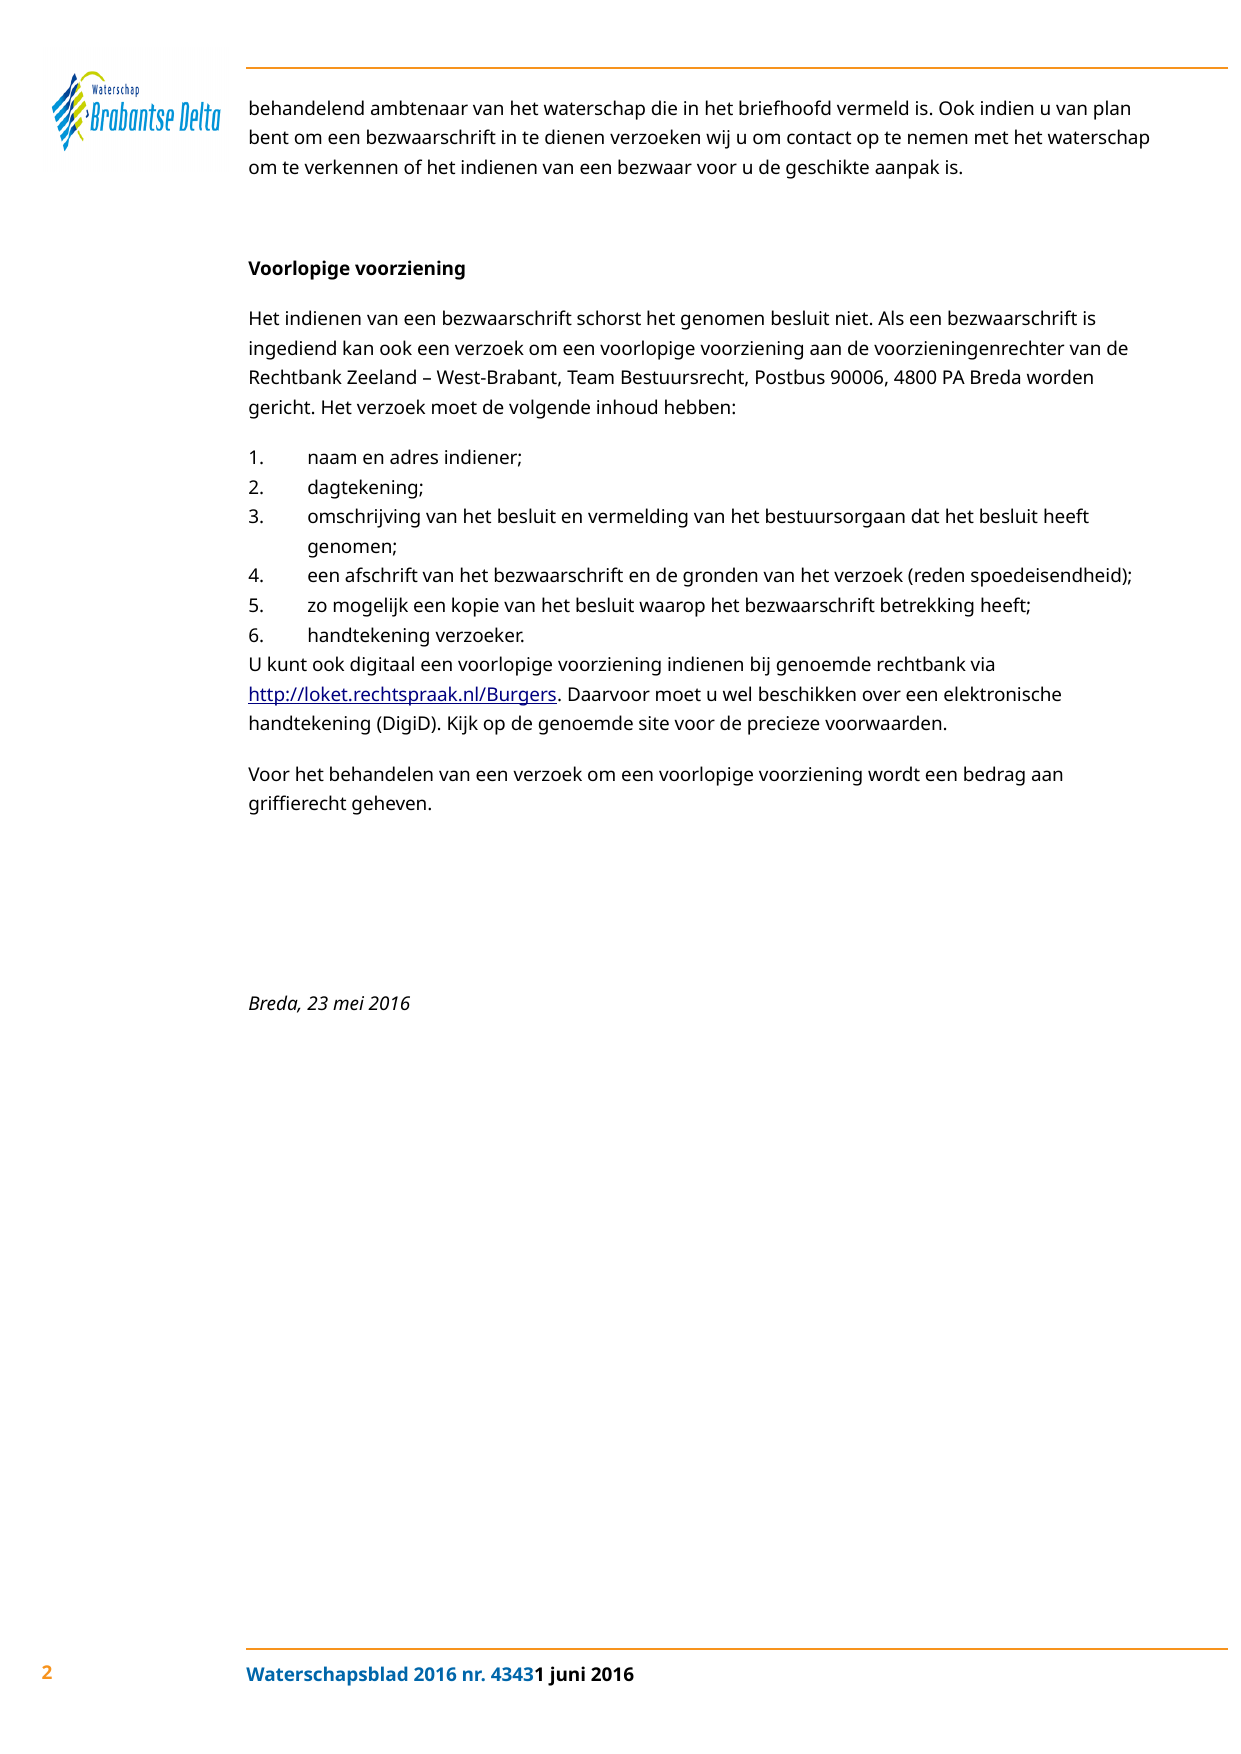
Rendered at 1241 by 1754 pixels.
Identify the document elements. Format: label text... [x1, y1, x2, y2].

list zo mogelijk een kopie van het besluit waarop het bezwaarschrift betrekking heeft; [248, 592, 1152, 618]
text U kunt ook digitaal een voorlopige voorziening indienen bij genoemde rechtbank via http://loket.rechtspraak.nl/Burgers. Daarvoor moet u wel beschikken over een elektronische handtekening (DigiD). Kijk op de genoemde site voor de precieze voorwaarden. [248, 651, 1152, 736]
text Het indienen van een bezwaarschrift schorst het genomen besluit niet. Als een bezwaarschrift is ingediend kan ook een verzoek om een voorlopige voorziening aan de voorzieningenrechter van de Rechtbank Zeeland – West-Brabant, Team Bestuursrecht, Postbus 90006, 4800 PA Breda worden gericht. Het verzoek moet de volgende inhoud hebben: [248, 305, 1152, 420]
list omschrijving van het besluit en vermelding van het bestuursorgaan dat het besluit heeft genomen; [248, 503, 1152, 559]
text Voor het behandelen van een verzoek om een voorlopige voorziening wordt een bedrag aan griffierecht geheven. [248, 761, 1152, 816]
text behandelend ambtenaar van het waterschap die in het briefhoofd vermeld is. Ook indien u van plan bent om een bezwaarschrift in te dienen verzoeken wij u om contact op te nemen met het waterschap om te verkennen of het indienen van een bezwaar voor u de geschikte aanpak is. [248, 95, 1152, 180]
list naam en adres indiener; [248, 444, 1152, 470]
list een afschrift van het bezwaarschrift en de gronden van het verzoek (reden spoedeisendheid); [248, 563, 1152, 588]
picture [41, 47, 231, 172]
list dagtekening; [248, 474, 1152, 500]
text Voorlopige voorziening [248, 255, 1152, 281]
list handtekening verzoeker. [248, 622, 1152, 648]
text Breda, 23 mei 2016 [248, 990, 1152, 1015]
